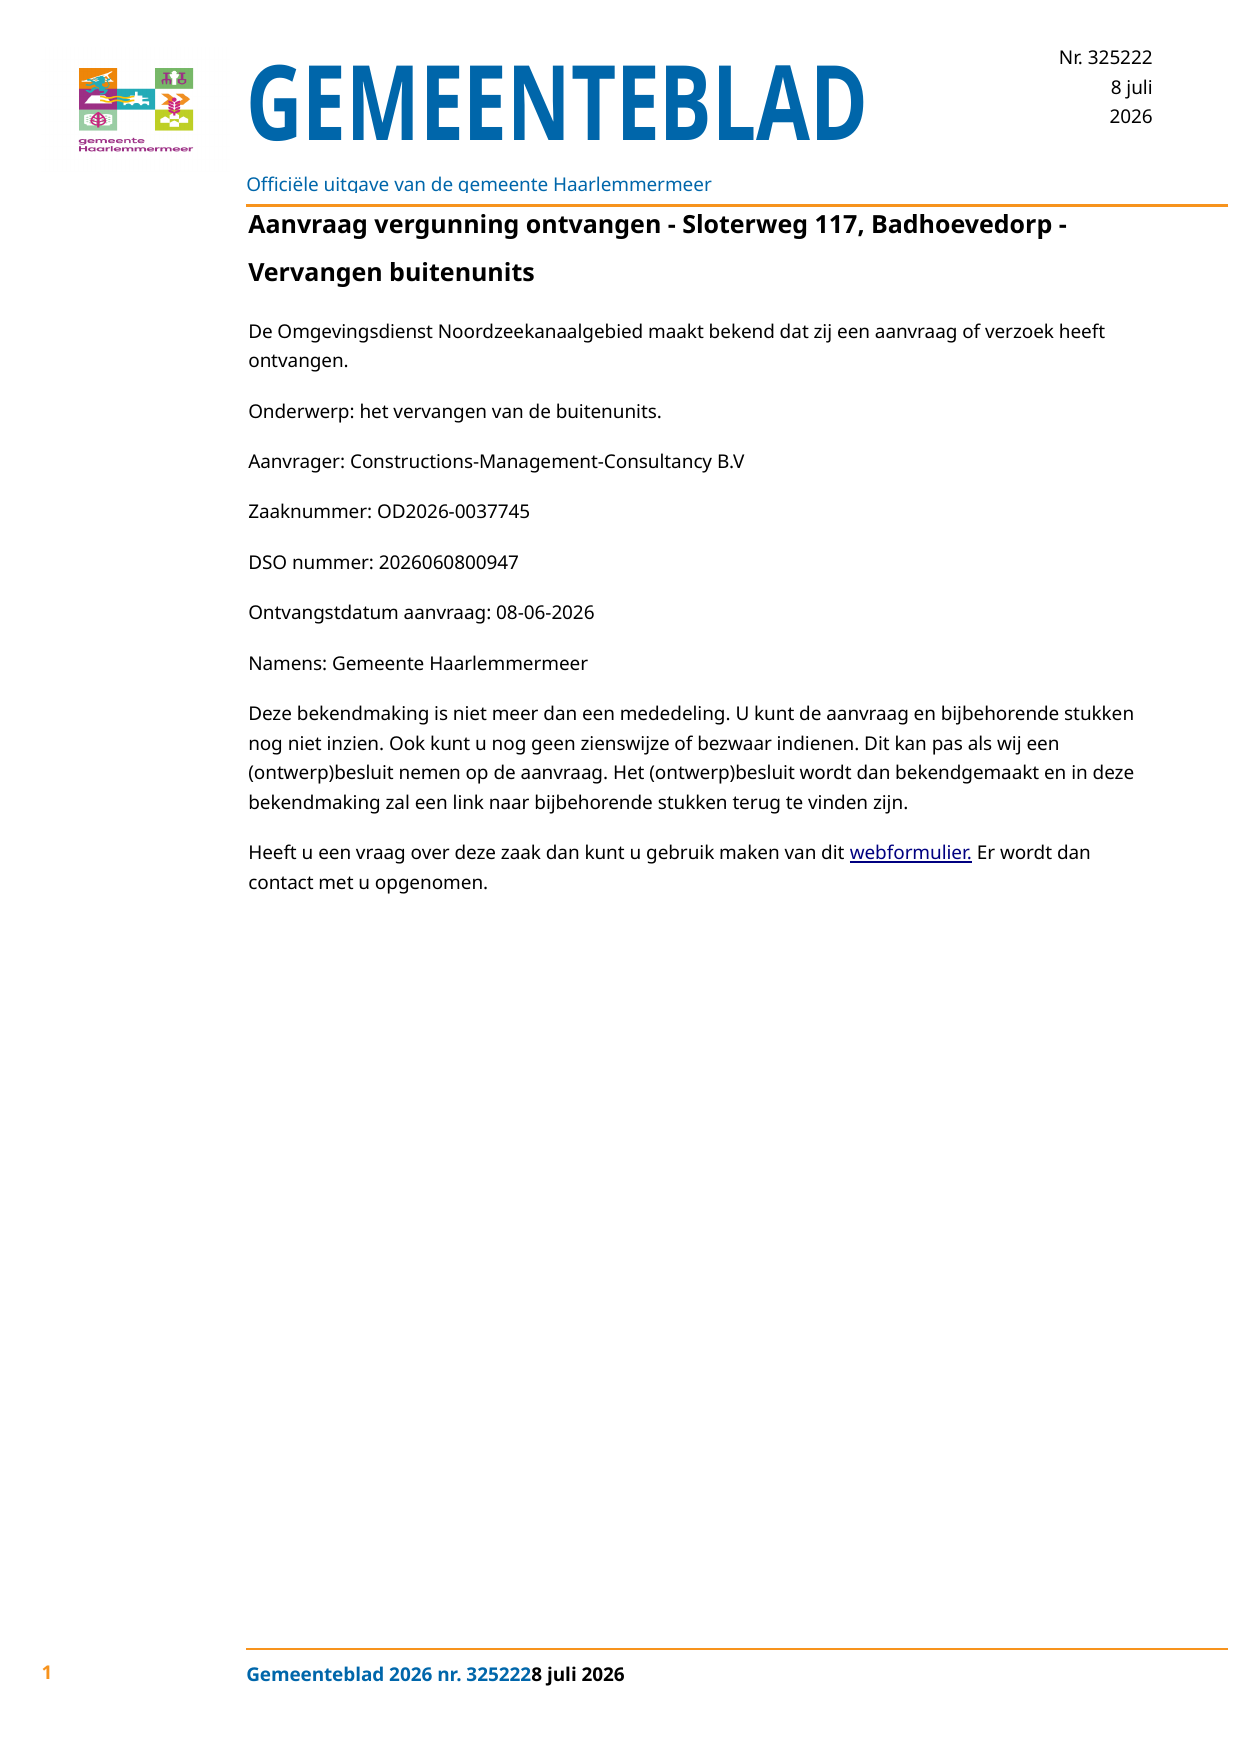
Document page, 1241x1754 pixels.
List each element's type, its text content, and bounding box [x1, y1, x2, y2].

text Aanvraag vergunning ontvangen - Sloterweg 117, Badhoevedorp - Vervangen buitenunits [248, 207, 1152, 288]
picture [41, 47, 231, 172]
text De Omgevingsdienst Noordzeekanaalgebied maakt bekend dat zij een aanvraag of verzoek heeft ontvangen. [248, 318, 1152, 373]
text Ontvangstdatum aanvraag: 08-06-2026 [248, 599, 1152, 625]
text Onderwerp: het vervangen van de buitenunits. [248, 398, 1152, 424]
text DSO nummer: 2026060800947 [248, 549, 1152, 575]
text Namens: Gemeente Haarlemmermeer [248, 650, 1152, 676]
text Aanvrager: Constructions-Management-Consultancy B.V [248, 448, 1152, 474]
text Deze bekendmaking is niet meer dan een mededeling. U kunt de aanvraag en bijbehorende stukken nog niet inzien. Ook kunt u nog geen zienswijze of bezwaar indienen. Dit kan pas als wij een (ontwerp)besluit nemen op de aanvraag. Het (ontwerp)besluit wordt dan bekendgemaakt en in deze bekendmaking zal een link naar bijbehorende stukken terug te vinden zijn. [248, 700, 1152, 815]
text Zaaknummer: OD2026-0037745 [248, 499, 1152, 524]
text Heeft u een vraag over deze zaak dan kunt u gebruik maken van dit webformulier. Er wordt dan contact met u opgenomen. [248, 839, 1152, 895]
